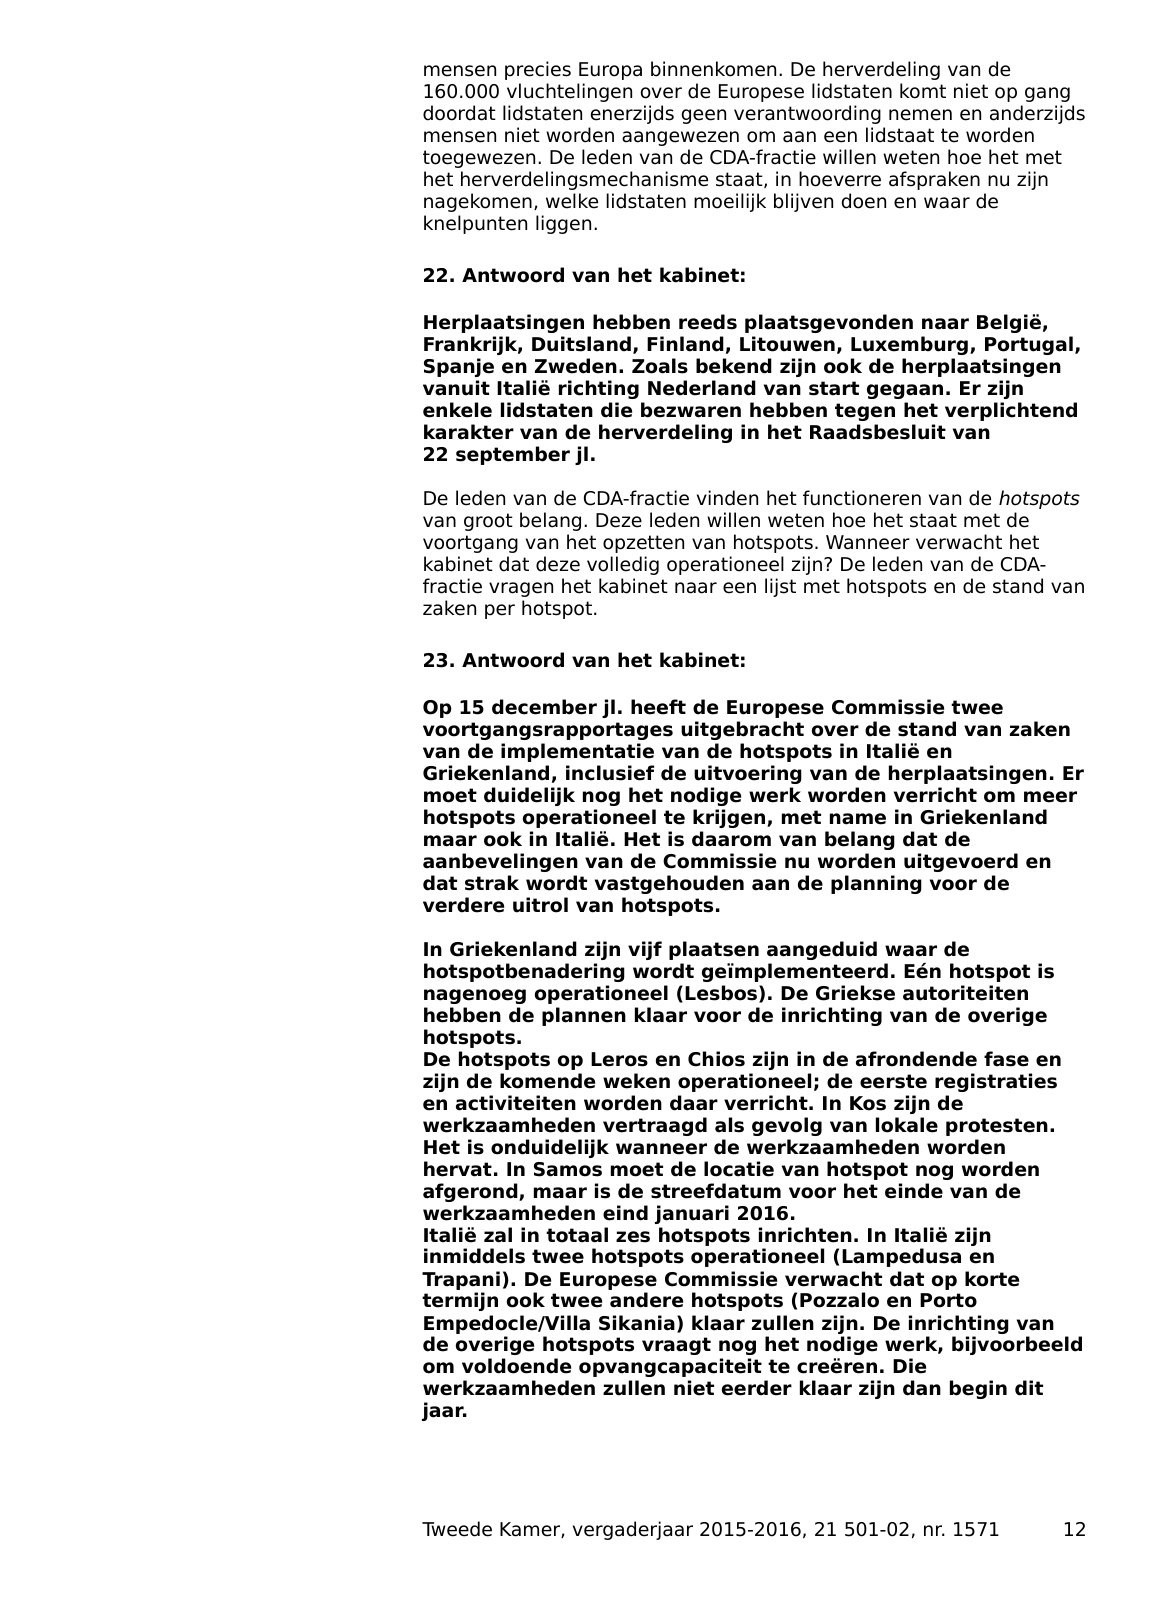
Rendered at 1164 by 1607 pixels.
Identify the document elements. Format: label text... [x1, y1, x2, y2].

text In Griekenland zijn vijf plaatsen aangeduid waar de hotspotbenadering wordt geïmplementeerd. Eén hotspot is nagenoeg operationeel (Lesbos). De Griekse autoriteiten hebben de plannen klaar voor de inrichting van de overige hotspots. [422, 939, 1087, 1049]
text Herplaatsingen hebben reeds plaatsgevonden naar België, Frankrijk, Duitsland, Finland, Litouwen, Luxemburg, Portugal, Spanje en Zweden. Zoals bekend zijn ook de herplaatsingen vanuit Italië richting Nederland van start gegaan. Er zijn enkele lidstaten die bezwaren hebben tegen het verplichtend karakter van de herverdeling in het Raadsbesluit van 22 september jl. [422, 312, 1087, 466]
text mensen precies Europa binnenkomen. De herverdeling van de 160.000 vluchtelingen over de Europese lidstaten komt niet op gang doordat lidstaten enerzijds geen verantwoording nemen en anderzijds mensen niet worden aangewezen om aan een lidstaat te worden toegewezen. De leden van de CDA-fractie willen weten hoe het met het herverdelingsmechanisme staat, in hoeverre afspraken nu zijn nagekomen, welke lidstaten moeilijk blijven doen en waar de knelpunten liggen. [422, 59, 1087, 235]
subtitle 22. Antwoord van het kabinet: [422, 265, 1087, 287]
text De leden van de CDA-fractie vinden het functioneren van de hotspots van groot belang. Deze leden willen weten hoe het staat met de voortgang van het opzetten van hotspots. Wanneer verwacht het kabinet dat deze volledig operationeel zijn? De leden van de CDA-fractie vragen het kabinet naar een lijst met hotspots en de stand van zaken per hotspot. [422, 488, 1087, 620]
text Italië zal in totaal zes hotspots inrichten. In Italië zijn inmiddels twee hotspots operationeel (Lampedusa en Trapani). De Europese Commissie verwacht dat op korte termijn ook twee andere hotspots (Pozzalo en Porto Empedocle/Villa Sikania) klaar zullen zijn. De inrichting van de overige hotspots vraagt nog het nodige werk, bijvoorbeeld om voldoende opvangcapaciteit te creëren. Die werkzaamheden zullen niet eerder klaar zijn dan begin dit jaar. [422, 1224, 1087, 1422]
text Op 15 december jl. heeft de Europese Commissie twee voortgangsrapportages uitgebracht over de stand van zaken van de implementatie van de hotspots in Italië en Griekenland, inclusief de uitvoering van de herplaatsingen. Er moet duidelijk nog het nodige werk worden verricht om meer hotspots operationeel te krijgen, met name in Griekenland maar ook in Italië. Het is daarom van belang dat de aanbevelingen van de Commissie nu worden uitgevoerd en dat strak wordt vastgehouden aan de planning voor de verdere uitrol van hotspots. [422, 697, 1087, 917]
text De hotspots op Leros en Chios zijn in de afrondende fase en zijn de komende weken operationeel; de eerste registraties en activiteiten worden daar verricht. In Kos zijn de werkzaamheden vertraagd als gevolg van lokale protesten. Het is onduidelijk wanneer de werkzaamheden worden hervat. In Samos moet de locatie van hotspot nog worden afgerond, maar is de streefdatum voor het einde van de werkzaamheden eind januari 2016. [422, 1049, 1087, 1224]
subtitle 23. Antwoord van het kabinet: [422, 650, 1087, 672]
